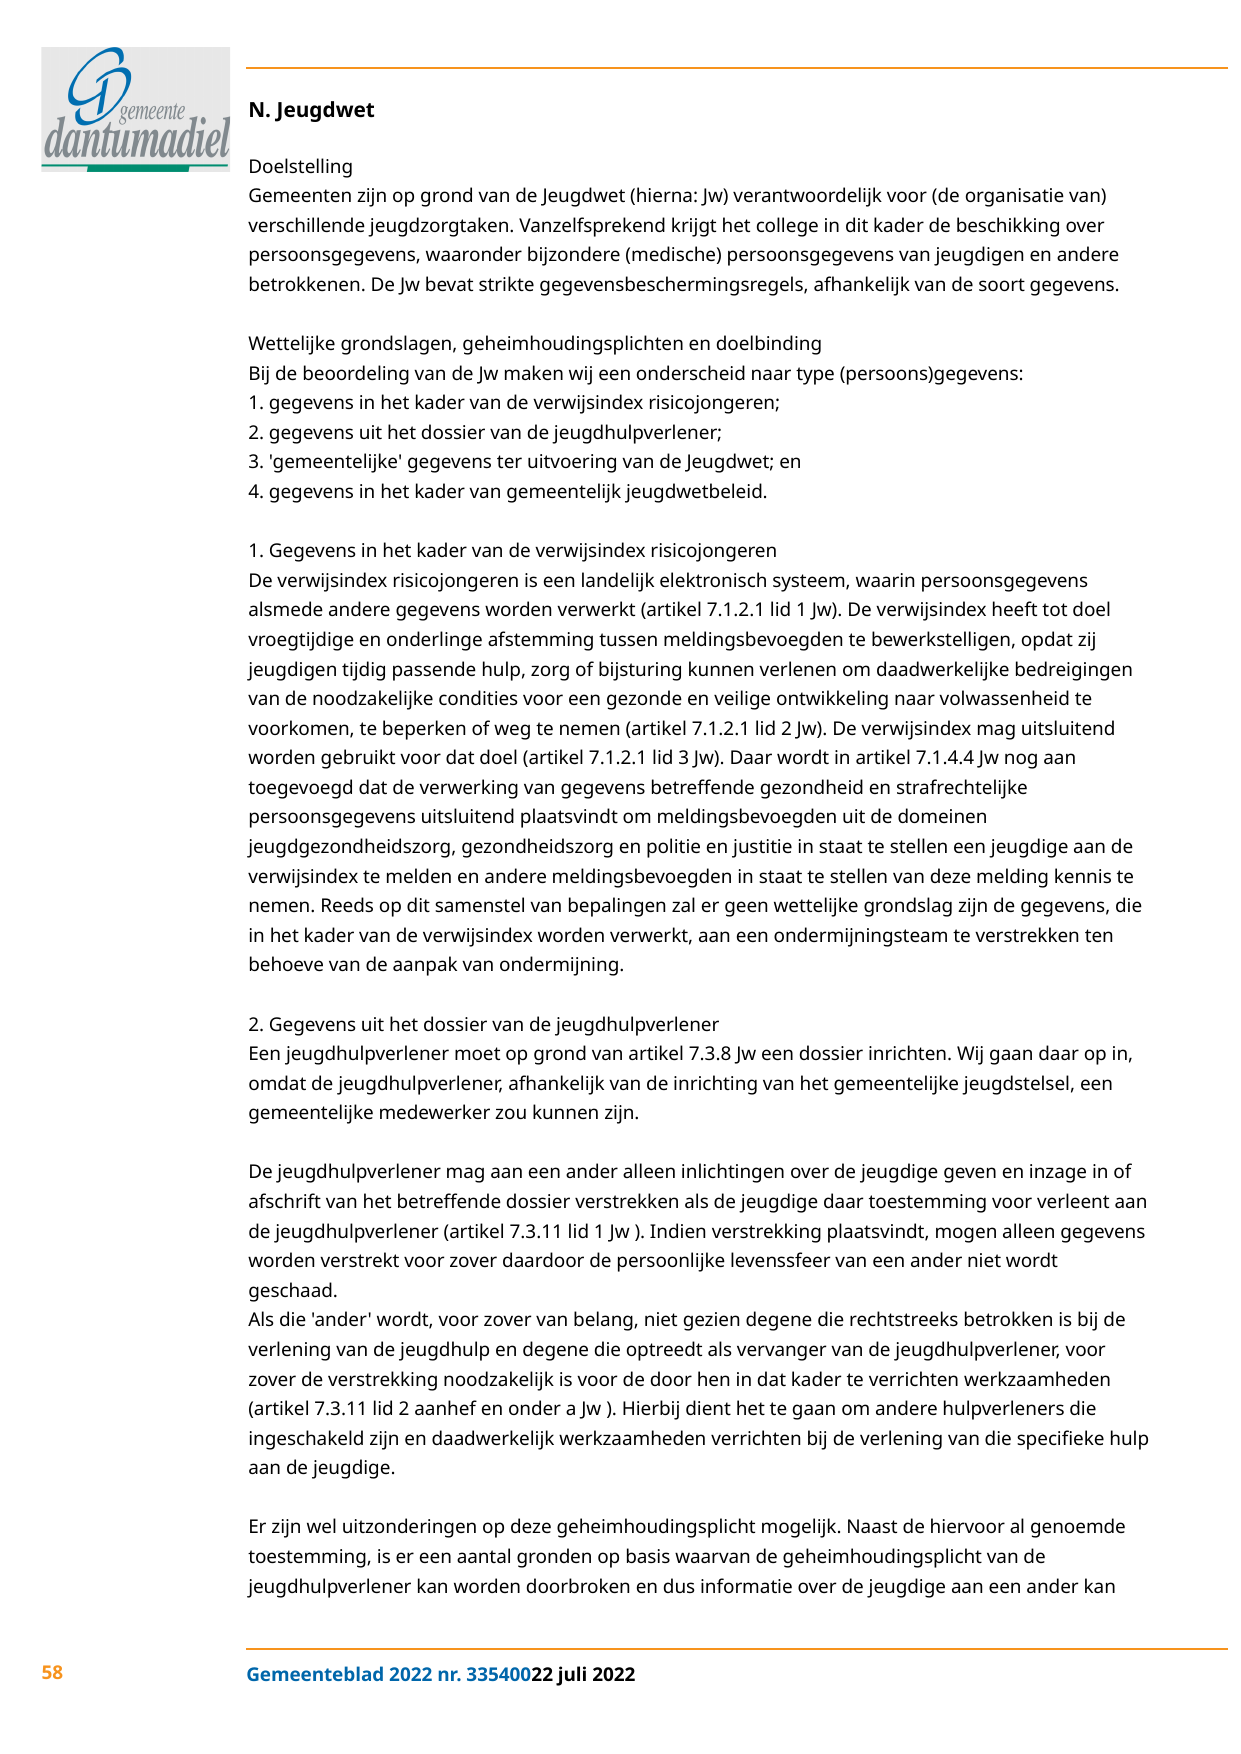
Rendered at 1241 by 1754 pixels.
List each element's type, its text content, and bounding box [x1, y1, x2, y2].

text Een jeugdhulpverlener moet op grond van artikel 7.3.8 Jw een dossier inrichten. Wij gaan daar op in, omdat de jeugdhulpverlener, afhankelijk van de inrichting van het gemeentelijke jeugdstelsel, een gemeentelijke medewerker zou kunnen zijn. [248, 1040, 1152, 1125]
text 2. gegevens uit het dossier van de jeugdhulpverlener; [248, 419, 1152, 445]
text Bij de beoordeling van de Jw maken wij een onderscheid naar type (persoons)gegevens: [248, 360, 1152, 386]
text 3. 'gemeentelijke' gegevens ter uitvoering van de Jeugdwet; en [248, 449, 1152, 474]
picture [41, 47, 231, 172]
text 4. gegevens in het kader van gemeentelijk jeugdwetbeleid. [248, 478, 1152, 504]
text 1. gegevens in het kader van de verwijsindex risicojongeren; [248, 389, 1152, 415]
text 1. Gegevens in het kader van de verwijsindex risicojongeren [248, 537, 1152, 563]
text De verwijsindex risicojongeren is een landelijk elektronisch systeem, waarin persoonsgegevens alsmede andere gegevens worden verwerkt (artikel 7.1.2.1 lid 1 Jw). De verwijsindex heeft tot doel vroegtijdige en onderlinge afstemming tussen meldingsbevoegden te bewerkstelligen, opdat zij jeugdigen tijdig passende hulp, zorg of bijsturing kunnen verlenen om daadwerkelijke bedreigingen van de noodzakelijke condities voor een gezonde en veilige ontwikkeling naar volwassenheid te voorkomen, te beperken of weg te nemen (artikel 7.1.2.1 lid 2 Jw). De verwijsindex mag uitsluitend worden gebruikt voor dat doel (artikel 7.1.2.1 lid 3 Jw). Daar wordt in artikel 7.1.4.4 Jw nog aan toegevoegd dat de verwerking van gegevens betreffende gezondheid en strafrechtelijke persoonsgegevens uitsluitend plaatsvindt om meldingsbevoegden uit de domeinen jeugdgezondheidszorg, gezondheidszorg en politie en justitie in staat te stellen een jeugdige aan de verwijsindex te melden en andere meldingsbevoegden in staat te stellen van deze melding kennis te nemen. Reeds op dit samenstel van bepalingen zal er geen wettelijke grondslag zijn de gegevens, die in het kader van de verwijsindex worden verwerkt, aan een ondermijningsteam te verstrekken ten behoeve van de aanpak van ondermijning. [248, 567, 1152, 977]
text Doelstelling [248, 153, 1152, 179]
text Als die 'ander' wordt, voor zover van belang, niet gezien degene die rechtstreeks betrokken is bij de verlening van de jeugdhulp en degene die optreedt als vervanger van de jeugdhulpverlener, voor zover de verstrekking noodzakelijk is voor de door hen in dat kader te verrichten werkzaamheden (artikel 7.3.11 lid 2 aanhef en onder a Jw ). Hierbij dient het te gaan om andere hulpverleners die ingeschakeld zijn en daadwerkelijk werkzaamheden verrichten bij de verlening van die specifieke hulp aan de jeugdige. [248, 1307, 1152, 1480]
text 2. Gegevens uit het dossier van de jeugdhulpverlener [248, 1011, 1152, 1037]
text Er zijn wel uitzonderingen op deze geheimhoudingsplicht mogelijk. Naast de hiervoor al genoemde toestemming, is er een aantal gronden op basis waarvan de geheimhoudingsplicht van de jeugdhulpverlener kan worden doorbroken en dus informatie over de jeugdige aan een ander kan [248, 1514, 1152, 1599]
text Wettelijke grondslagen, geheimhoudingsplichten en doelbinding [248, 330, 1152, 356]
text N. Jeugdwet [248, 95, 1152, 123]
text De jeugdhulpverlener mag aan een ander alleen inlichtingen over de jeugdige geven en inzage in of afschrift van het betreffende dossier verstrekken als de jeugdige daar toestemming voor verleent aan de jeugdhulpverlener (artikel 7.3.11 lid 1 Jw ). Indien verstrekking plaatsvindt, mogen alleen gegevens worden verstrekt voor zover daardoor de persoonlijke levenssfeer van een ander niet wordt geschaad. [248, 1159, 1152, 1303]
text Gemeenten zijn op grond van de Jeugdwet (hierna: Jw) verantwoordelijk voor (de organisatie van) verschillende jeugdzorgtaken. Vanzelfsprekend krijgt het college in dit kader de beschikking over persoonsgegevens, waaronder bijzondere (medische) persoonsgegevens van jeugdigen en andere betrokkenen. De Jw bevat strikte gegevensbeschermingsregels, afhankelijk van de soort gegevens. [248, 182, 1152, 297]
